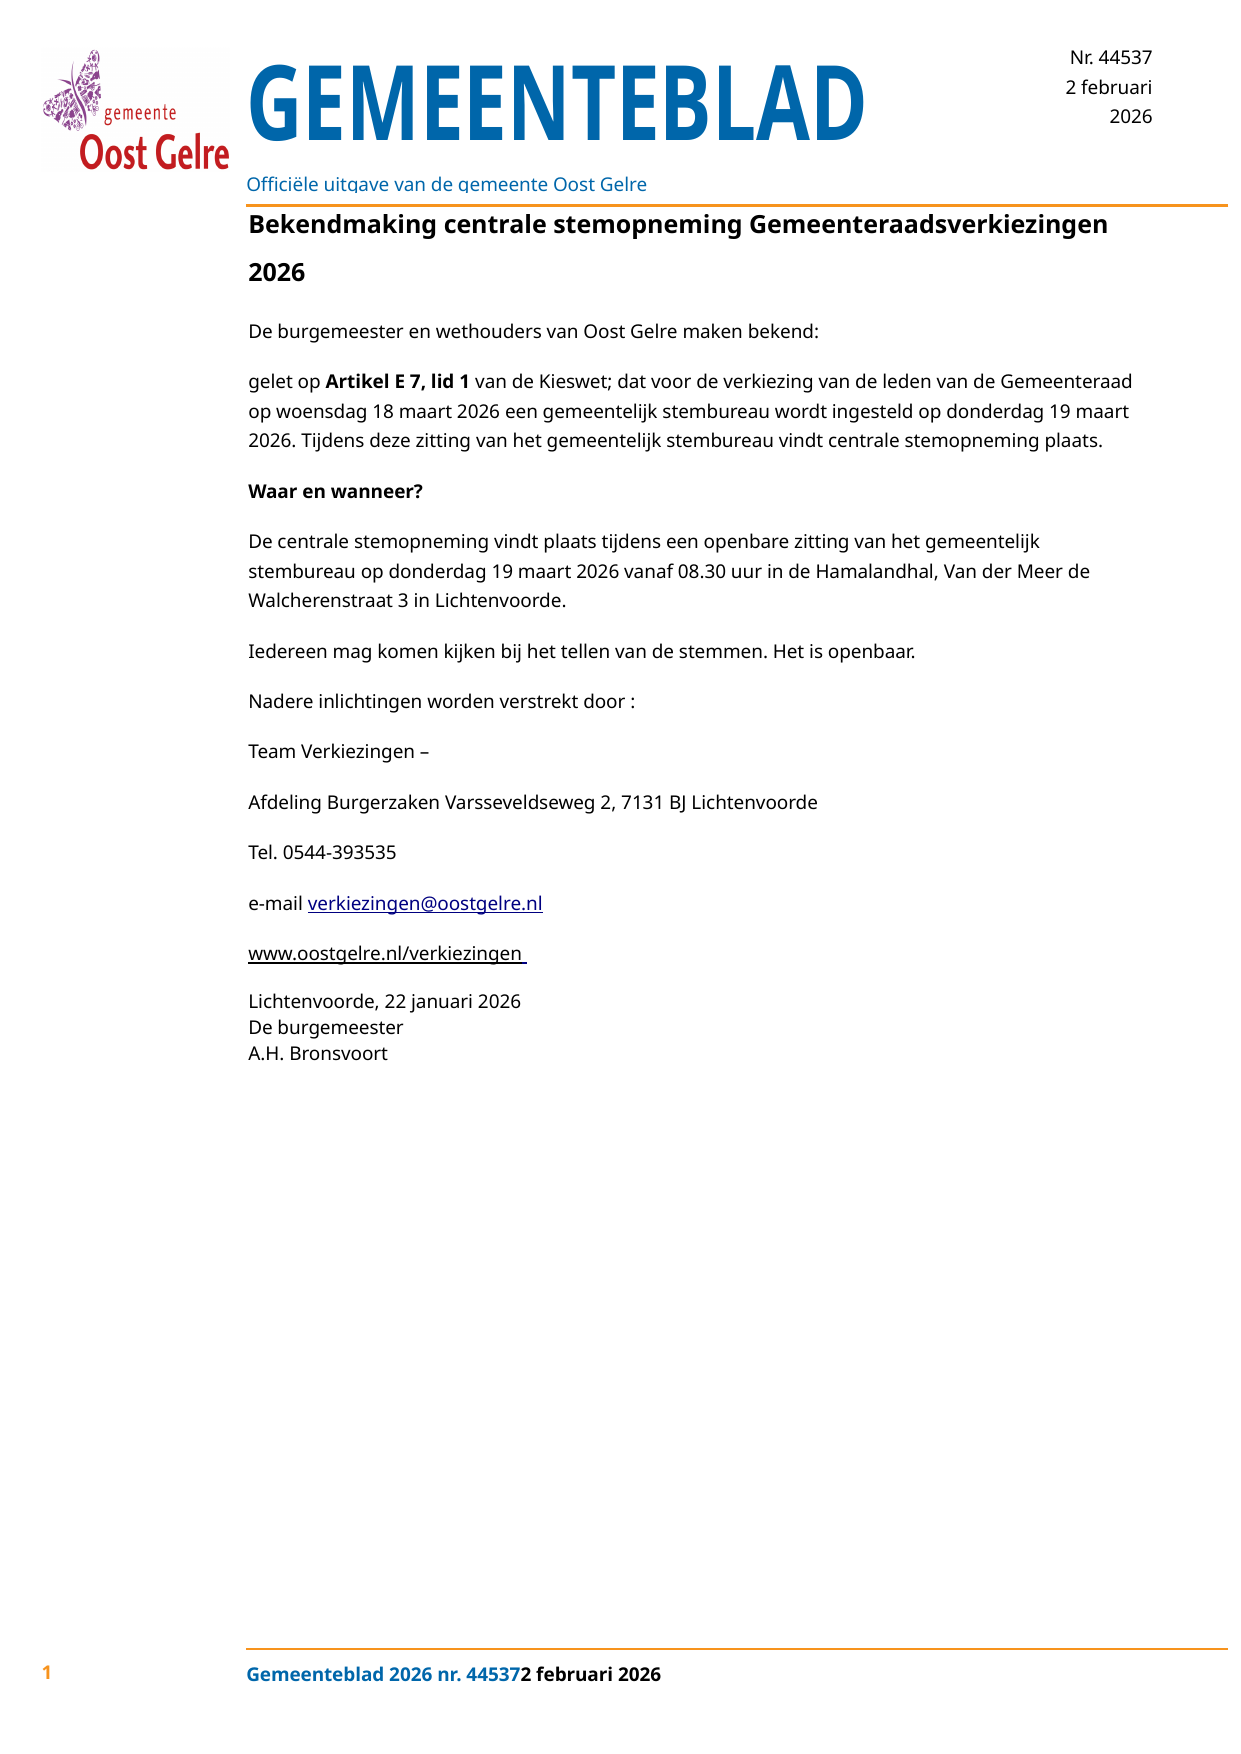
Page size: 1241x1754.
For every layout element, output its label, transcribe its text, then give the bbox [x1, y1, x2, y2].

text Afdeling Burgerzaken Varsseveldseweg 2, 7131 BJ Lichtenvoorde [248, 789, 1152, 815]
text www.oostgelre.nl/verkiezingen [248, 940, 1152, 966]
text Waar en wanneer? [248, 478, 1152, 504]
text Team Verkiezingen – [248, 739, 1152, 764]
text De burgemeester [248, 1014, 1152, 1040]
text Iedereen mag komen kijken bij het tellen van de stemmen. Het is openbaar. [248, 638, 1152, 664]
text e-mail verkiezingen@oostgelre.nl [248, 890, 1152, 916]
text A.H. Bronsvoort [248, 1040, 1152, 1065]
text De burgemeester en wethouders van Oost Gelre maken bekend: [248, 318, 1152, 344]
text gelet op Artikel E 7, lid 1 van de Kieswet; dat voor de verkiezing van de leden van de Gemeenteraad op woensdag 18 maart 2026 een gemeentelijk stembureau wordt ingesteld op donderdag 19 maart 2026. Tijdens deze zitting van het gemeentelijk stembureau vindt centrale stemopneming plaats. [248, 368, 1152, 453]
picture [41, 47, 231, 172]
text Lichtenvoorde, 22 januari 2026 [248, 988, 1152, 1014]
text Nadere inlichtingen worden verstrekt door : [248, 688, 1152, 714]
text Tel. 0544-393535 [248, 839, 1152, 865]
text Bekendmaking centrale stemopneming Gemeenteraadsverkiezingen 2026 [248, 207, 1152, 288]
text De centrale stemopneming vindt plaats tijdens een openbare zitting van het gemeentelijk stembureau op donderdag 19 maart 2026 vanaf 08.30 uur in de Hamalandhal, Van der Meer de Walcherenstraat 3 in Lichtenvoorde. [248, 528, 1152, 613]
